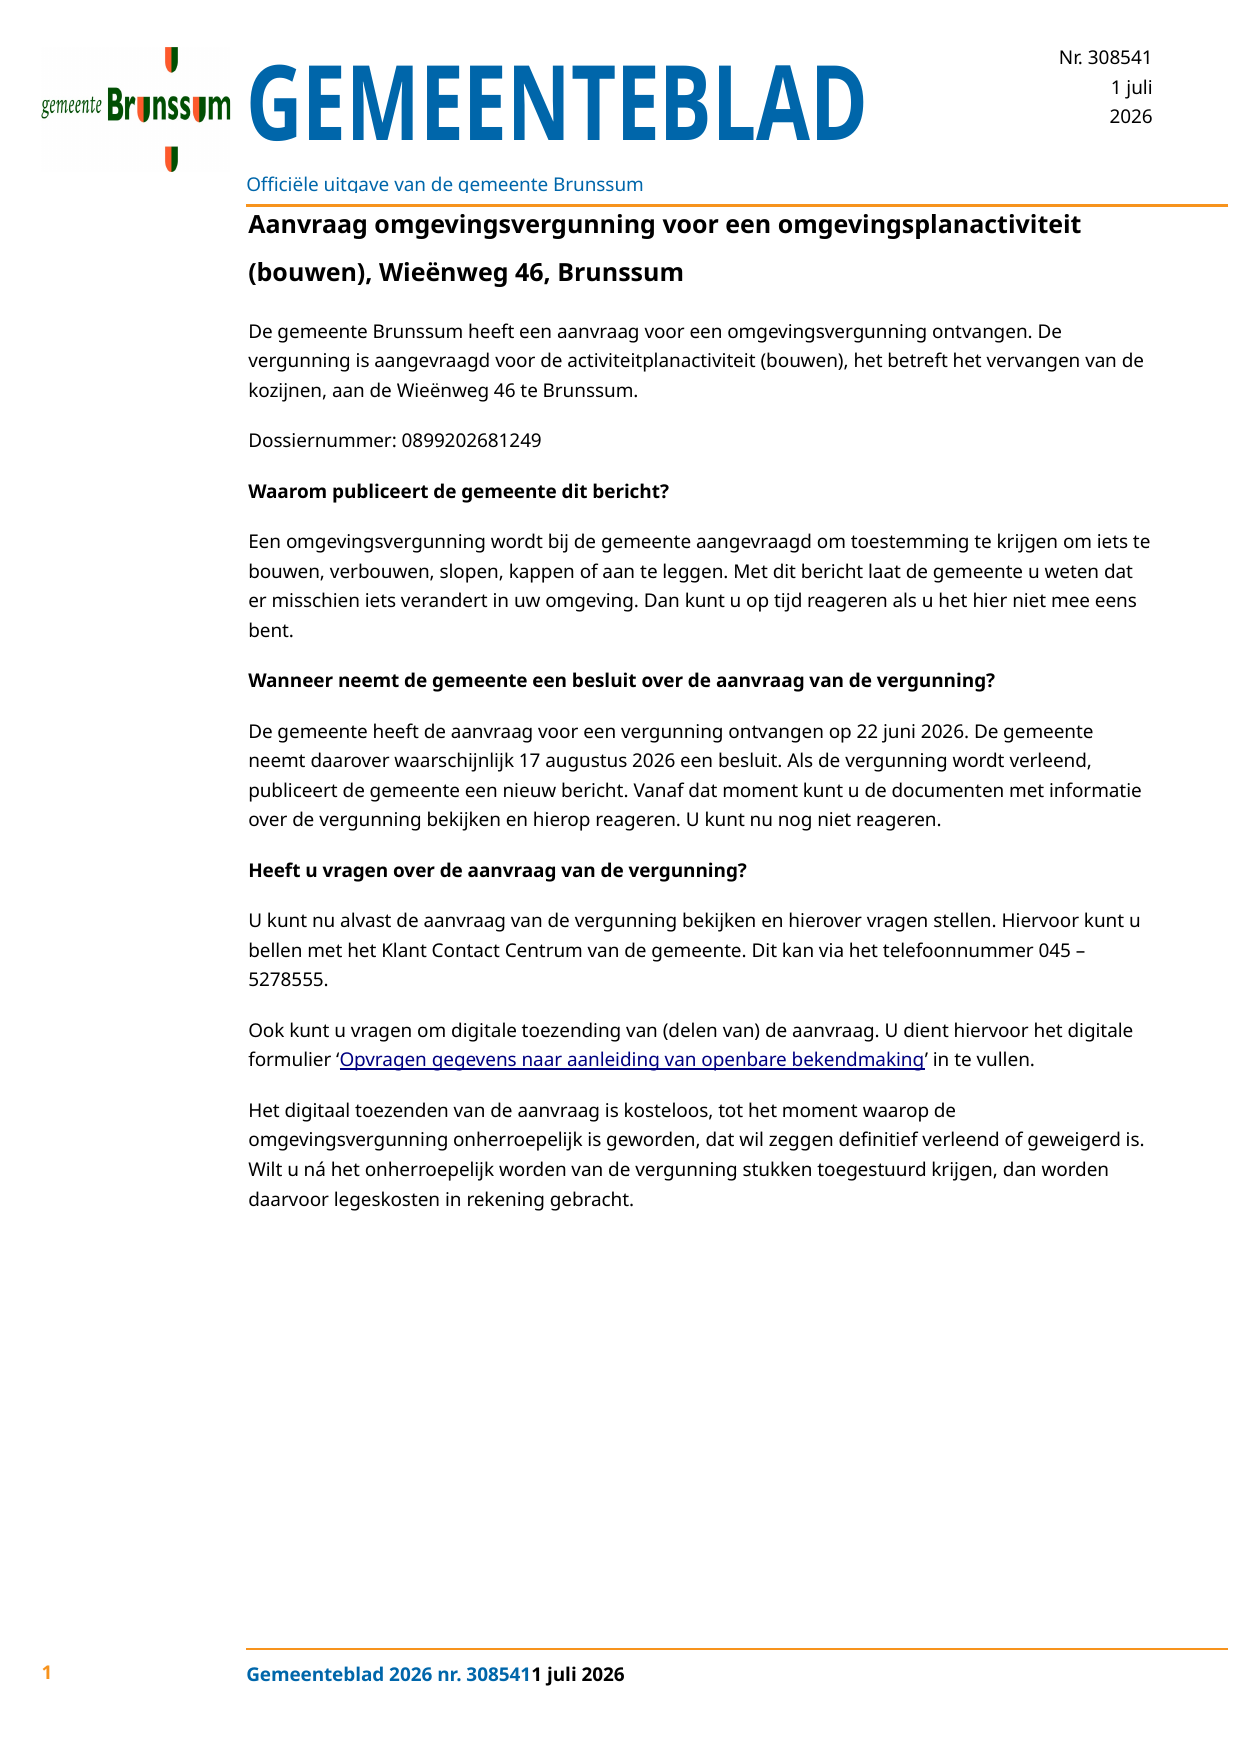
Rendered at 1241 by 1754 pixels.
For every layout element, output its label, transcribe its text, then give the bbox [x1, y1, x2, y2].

text Aanvraag omgevingsvergunning voor een omgevingsplanactiviteit (bouwen), Wieënweg 46, Brunssum [248, 207, 1152, 288]
text Het digitaal toezenden van de aanvraag is kosteloos, tot het moment waarop de omgevingsvergunning onherroepelijk is geworden, dat wil zeggen definitief verleend of geweigerd is. Wilt u ná het onherroepelijk worden van de vergunning stukken toegestuurd krijgen, dan worden daarvoor legeskosten in rekening gebracht. [248, 1097, 1152, 1212]
picture [41, 47, 231, 172]
text Wanneer neemt de gemeente een besluit over de aanvraag van de vergunning? [248, 667, 1152, 693]
text Een omgevingsvergunning wordt bij de gemeente aangevraagd om toestemming te krijgen om iets te bouwen, verbouwen, slopen, kappen of aan te leggen. Met dit bericht laat de gemeente u weten dat er misschien iets verandert in uw omgeving. Dan kunt u op tijd reageren als u het hier niet mee eens bent. [248, 528, 1152, 643]
text Heeft u vragen over de aanvraag van de vergunning? [248, 857, 1152, 883]
text Waarom publiceert de gemeente dit bericht? [248, 478, 1152, 504]
text De gemeente heeft de aanvraag voor een vergunning ontvangen op 22 juni 2026. De gemeente neemt daarover waarschijnlijk 17 augustus 2026 een besluit. Als de vergunning wordt verleend, publiceert de gemeente een nieuw bericht. Vanaf dat moment kunt u de documenten met informatie over de vergunning bekijken en hierop reageren. U kunt nu nog niet reageren. [248, 718, 1152, 832]
text Ook kunt u vragen om digitale toezending van (delen van) de aanvraag. U dient hiervoor het digitale formulier ‘Opvragen gegevens naar aanleiding van openbare bekendmaking’ in te vullen. [248, 1017, 1152, 1072]
text U kunt nu alvast de aanvraag van de vergunning bekijken en hierover vragen stellen. Hiervoor kunt u bellen met het Klant Contact Centrum van de gemeente. Dit kan via het telefoonnummer 045 – 5278555. [248, 907, 1152, 992]
text Dossiernummer: 0899202681249 [248, 427, 1152, 453]
text De gemeente Brunssum heeft een aanvraag voor een omgevingsvergunning ontvangen. De vergunning is aangevraagd voor de activiteitplanactiviteit (bouwen), het betreft het vervangen van de kozijnen, aan de Wieënweg 46 te Brunssum. [248, 318, 1152, 403]
